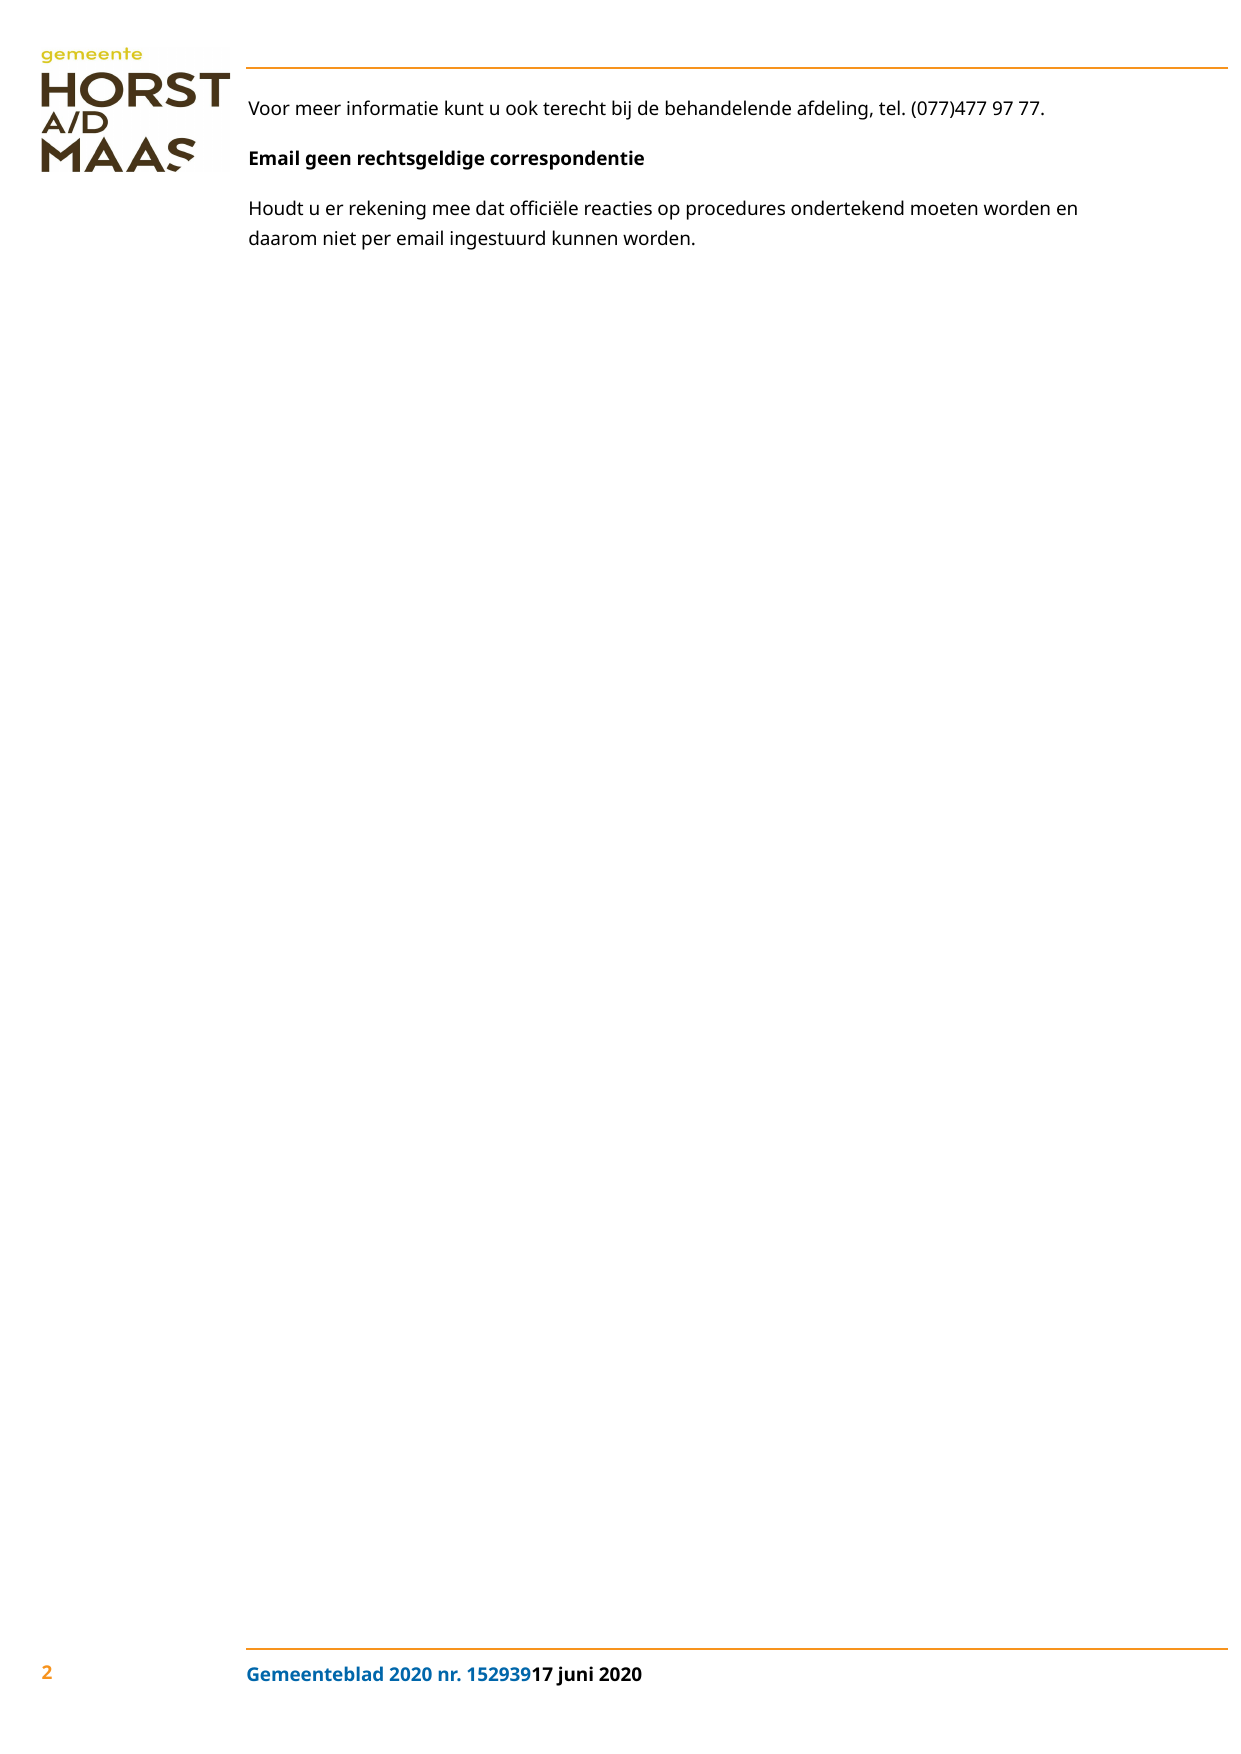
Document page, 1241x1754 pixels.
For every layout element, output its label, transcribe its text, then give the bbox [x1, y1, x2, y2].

text Houdt u er rekening mee dat officiële reacties op procedures ondertekend moeten worden en daarom niet per email ingestuurd kunnen worden. [248, 196, 1152, 251]
text Voor meer informatie kunt u ook terecht bij de behandelende afdeling, tel. (077)477 97 77. [248, 95, 1152, 121]
text Email geen rechtsgeldige correspondentie [248, 145, 1152, 171]
picture [41, 47, 231, 172]
